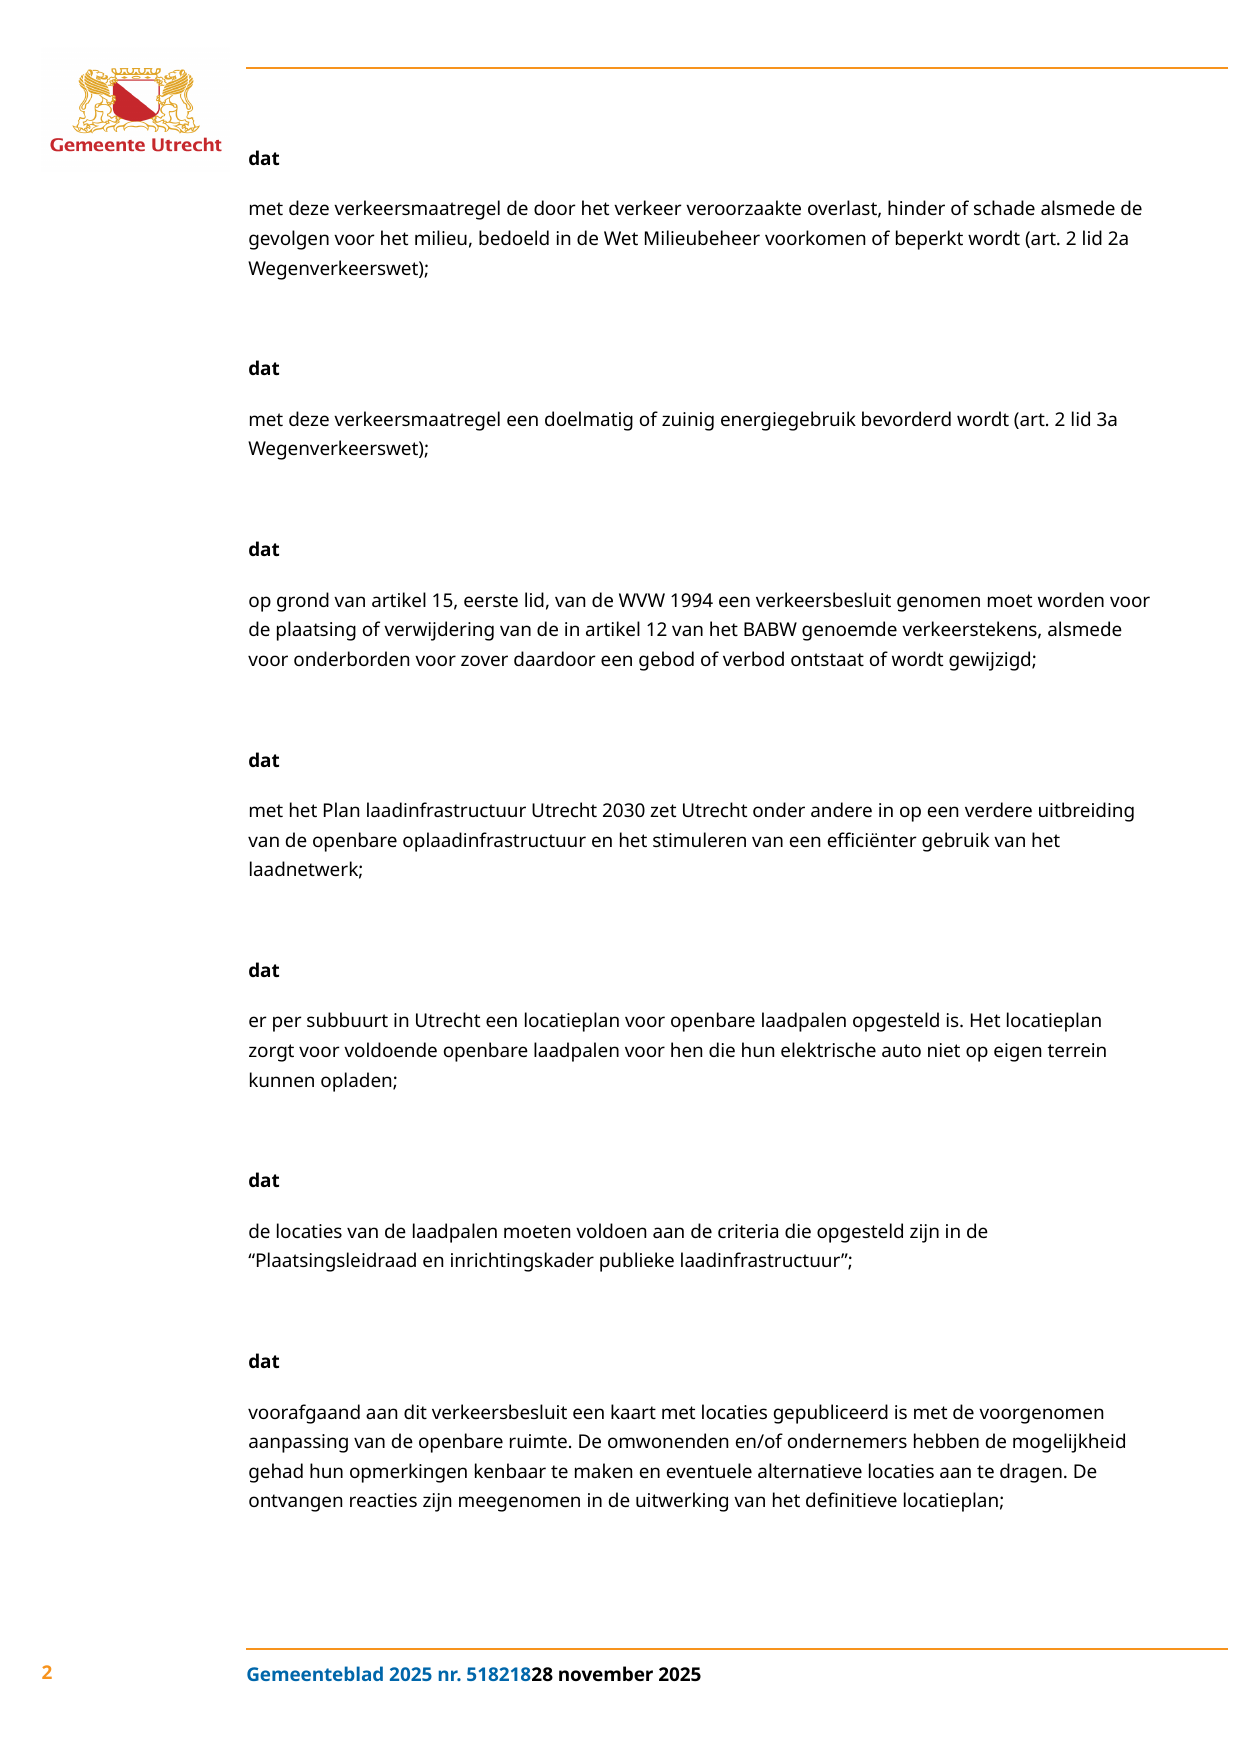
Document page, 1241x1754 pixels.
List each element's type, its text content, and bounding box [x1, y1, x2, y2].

text met deze verkeersmaatregel de door het verkeer veroorzaakte overlast, hinder of schade alsmede de gevolgen voor het milieu, bedoeld in de Wet Milieubeheer voorkomen of beperkt wordt (art. 2 lid 2a Wegenverkeerswet); [248, 196, 1152, 281]
text de locaties van de laadpalen moeten voldoen aan de criteria die opgesteld zijn in de “Plaatsingsleidraad en inrichtingskader publieke laadinfrastructuur”; [248, 1218, 1152, 1273]
text dat [248, 957, 1152, 983]
picture [41, 47, 231, 172]
text op grond van artikel 15, eerste lid, van de WVW 1994 een verkeersbesluit genomen moet worden voor de plaatsing of verwijdering van de in artikel 12 van het BABW genoemde verkeerstekens, alsmede voor onderborden voor zover daardoor een gebod of verbod ontstaat of wordt gewijzigd; [248, 587, 1152, 672]
text er per subbuurt in Utrecht een locatieplan voor openbare laadpalen opgesteld is. Het locatieplan zorgt voor voldoende openbare laadpalen voor hen die hun elektrische auto niet op eigen terrein kunnen opladen; [248, 1008, 1152, 1093]
text dat [248, 356, 1152, 381]
text dat [248, 747, 1152, 773]
text met deze verkeersmaatregel een doelmatig of zuinig energiegebruik bevorderd wordt (art. 2 lid 3a Wegenverkeerswet); [248, 406, 1152, 461]
text dat [248, 536, 1152, 562]
text dat [248, 1348, 1152, 1374]
text met het Plan laadinfrastructuur Utrecht 2030 zet Utrecht onder andere in op een verdere uitbreiding van de openbare oplaadinfrastructuur en het stimuleren van een efficiënter gebruik van het laadnetwerk; [248, 797, 1152, 882]
text voorafgaand aan dit verkeersbesluit een kaart met locaties gepubliceerd is met de voorgenomen aanpassing van de openbare ruimte. De omwonenden en/of ondernemers hebben de mogelijkheid gehad hun opmerkingen kenbaar te maken en eventuele alternatieve locaties aan te dragen. De ontvangen reacties zijn meegenomen in de uitwerking van het definitieve locatieplan; [248, 1399, 1152, 1513]
text dat [248, 1168, 1152, 1193]
text dat [248, 145, 1152, 171]
